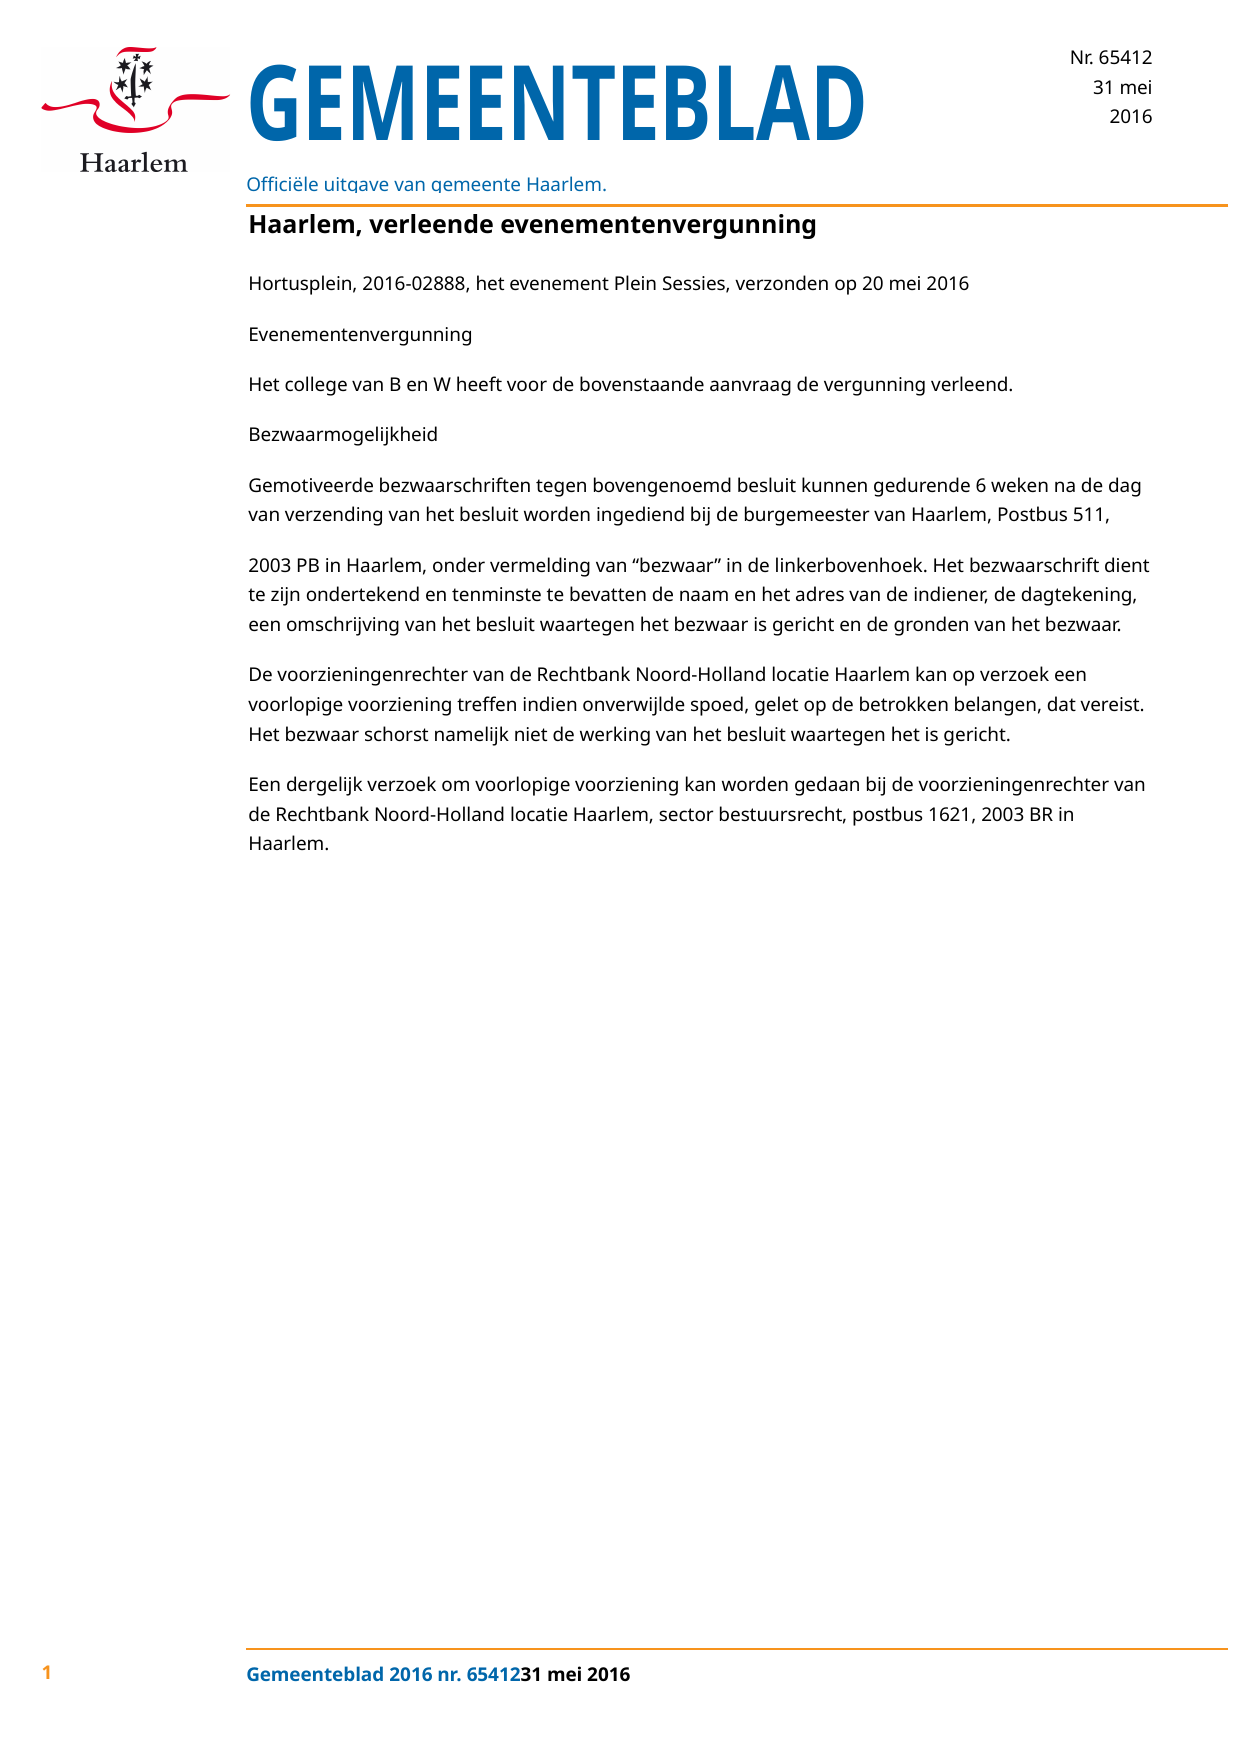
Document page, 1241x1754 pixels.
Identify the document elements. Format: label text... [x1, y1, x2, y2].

text Bezwaarmogelijkheid [248, 422, 1152, 447]
text Een dergelijk verzoek om voorlopige voorziening kan worden gedaan bij de voorzieningenrechter van de Rechtbank Noord-Holland locatie Haarlem, sector bestuursrecht, postbus 1621, 2003 BR in Haarlem. [248, 771, 1152, 856]
text Het college van B en W heeft voor de bovenstaande aanvraag de vergunning verleend. [248, 371, 1152, 397]
text De voorzieningenrechter van de Rechtbank Noord-Holland locatie Haarlem kan op verzoek een voorlopige voorziening treffen indien onverwijlde spoed, gelet op de betrokken belangen, dat vereist. Het bezwaar schorst namelijk niet de werking van het besluit waartegen het is gericht. [248, 662, 1152, 746]
text 2003 PB in Haarlem, onder vermelding van “bezwaar” in de linkerbovenhoek. Het bezwaarschrift dient te zijn ondertekend en tenminste te bevatten de naam en het adres van de indiener, de dagtekening, een omschrijving van het besluit waartegen het bezwaar is gericht en de gronden van het bezwaar. [248, 552, 1152, 637]
text Gemotiveerde bezwaarschriften tegen bovengenoemd besluit kunnen gedurende 6 weken na de dag van verzending van het besluit worden ingediend bij de burgemeester van Haarlem, Postbus 511, [248, 472, 1152, 527]
text Hortusplein, 2016-02888, het evenement Plein Sessies, verzonden op 20 mei 2016 [248, 270, 1152, 296]
picture [41, 47, 231, 172]
text Haarlem, verleende evenementenvergunning [248, 207, 1152, 241]
text Evenementenvergunning [248, 321, 1152, 346]
